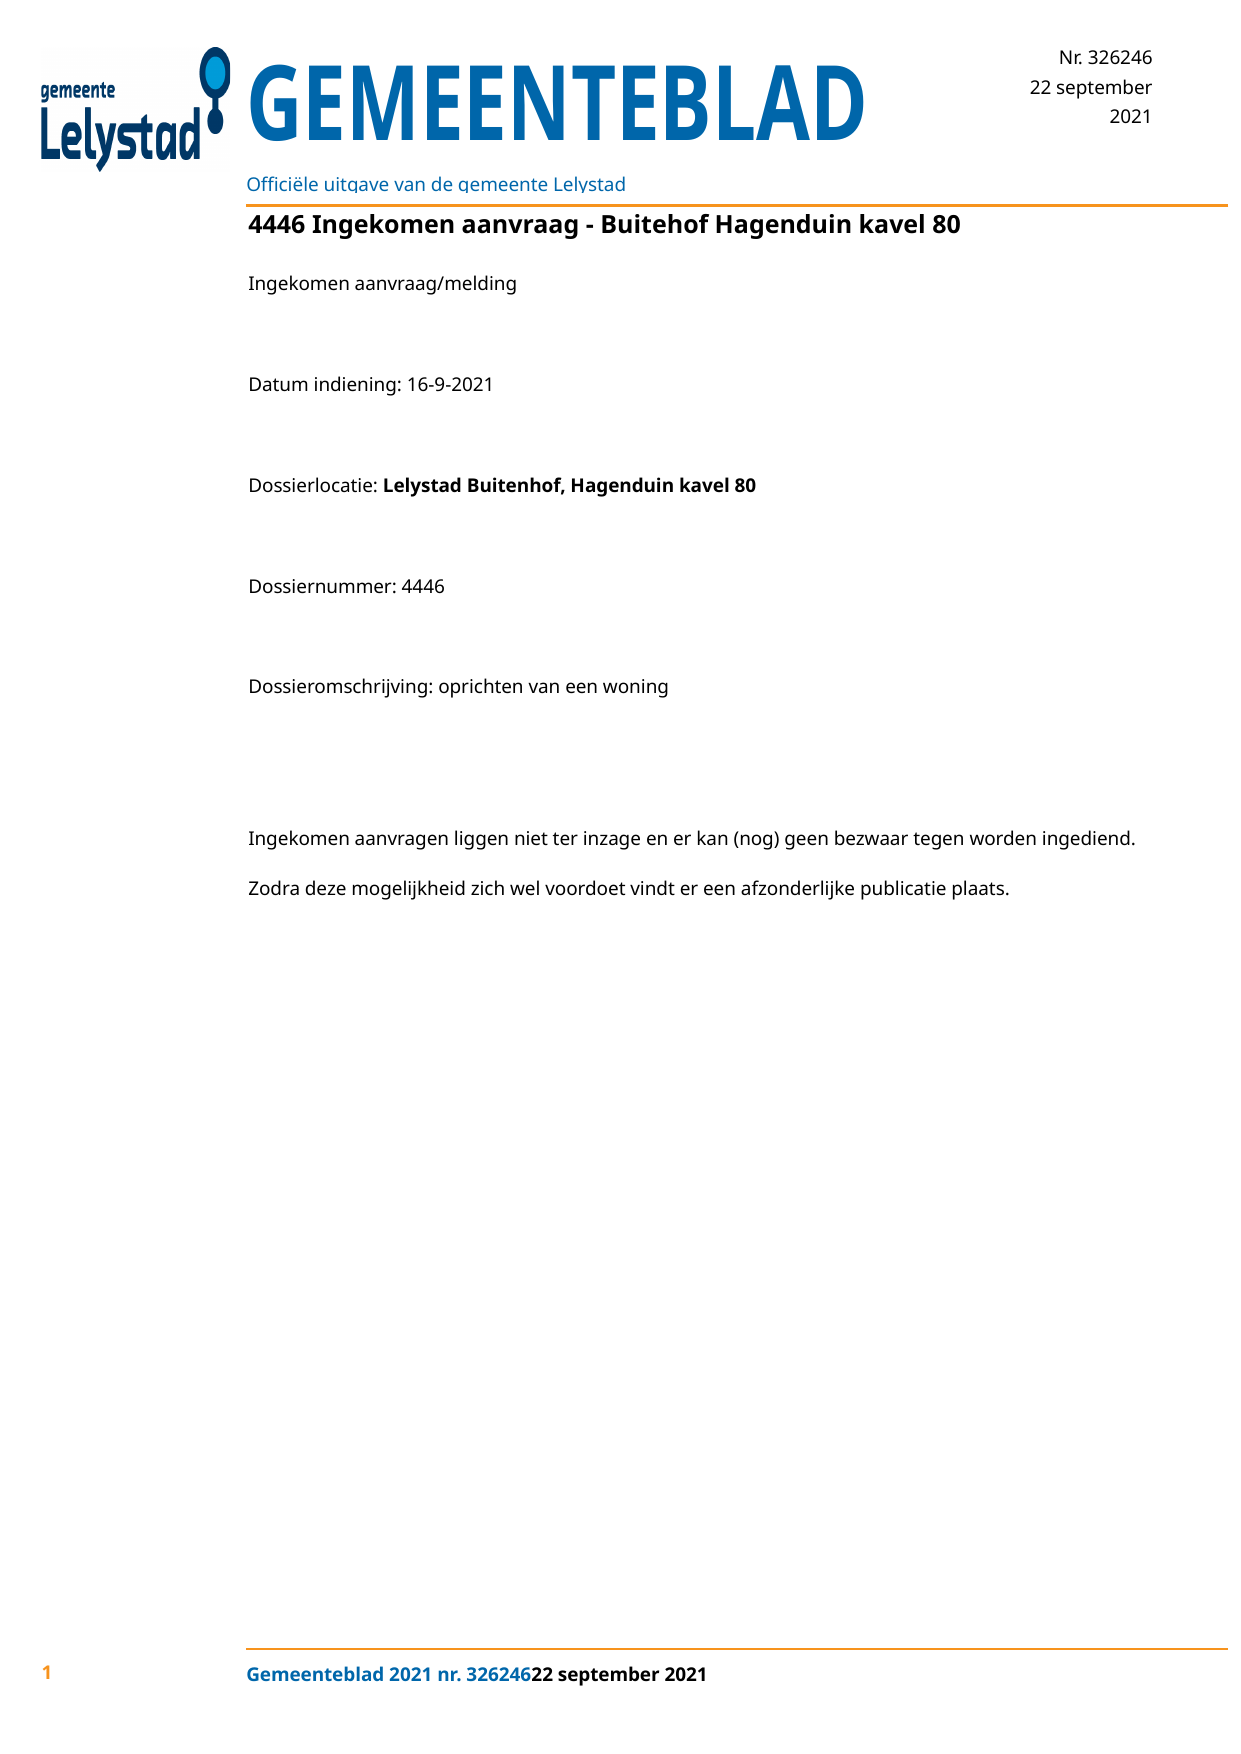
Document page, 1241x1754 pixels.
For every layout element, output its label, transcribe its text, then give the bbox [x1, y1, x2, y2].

text Dossierlocatie: Lelystad Buitenhof, Hagenduin kavel 80 [248, 472, 1152, 498]
text Datum indiening: 16-9-2021 [248, 371, 1152, 397]
text Ingekomen aanvragen liggen niet ter inzage en er kan (nog) geen bezwaar tegen worden ingediend. [248, 825, 1152, 851]
text Ingekomen aanvraag/melding [248, 270, 1152, 296]
text Zodra deze mogelijkheid zich wel voordoet vindt er een afzonderlijke publicatie plaats. [248, 875, 1152, 901]
text Dossiernummer: 4446 [248, 573, 1152, 598]
text Dossieromschrijving: oprichten van een woning [248, 674, 1152, 699]
text 4446 Ingekomen aanvraag - Buitehof Hagenduin kavel 80 [248, 207, 1152, 241]
picture [41, 47, 231, 172]
